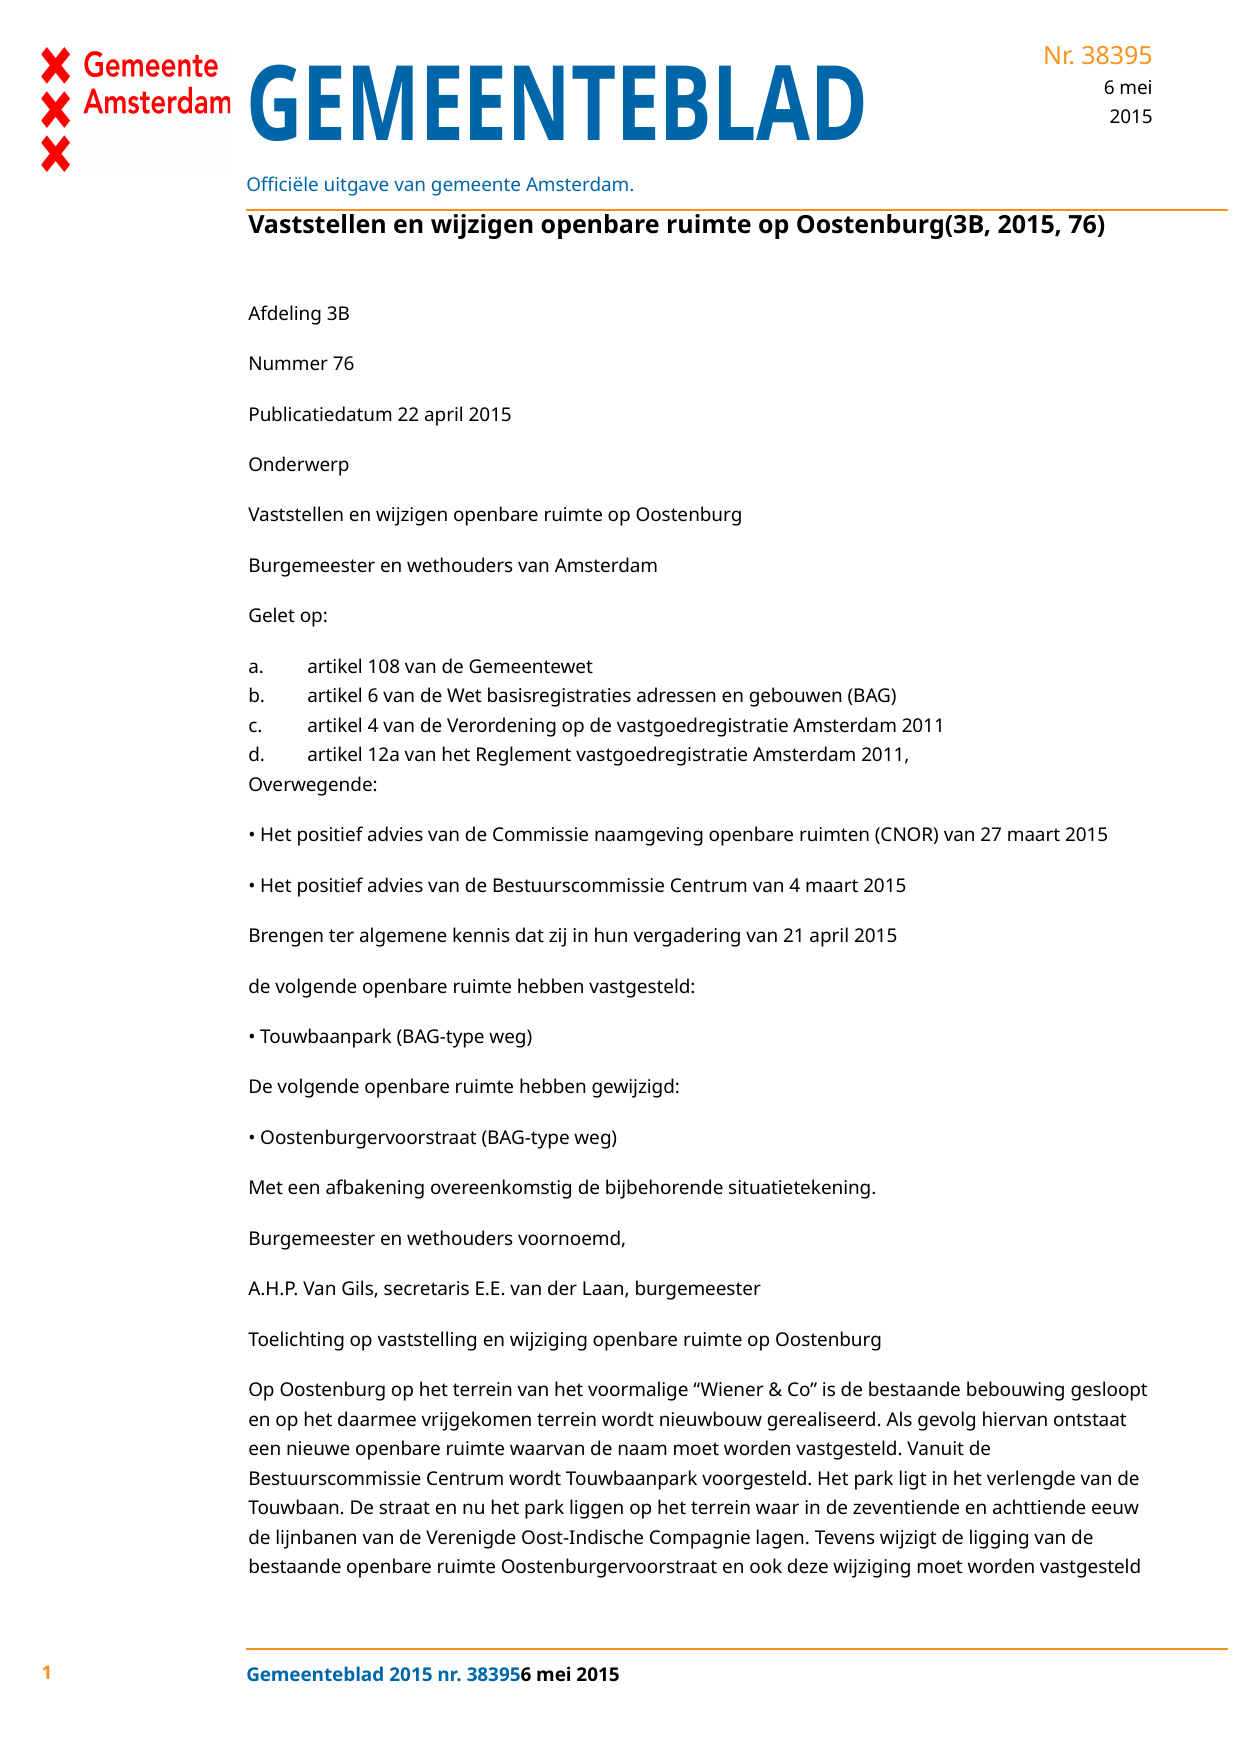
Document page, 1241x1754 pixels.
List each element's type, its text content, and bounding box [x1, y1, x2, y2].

text Toelichting op vaststelling en wijziging openbare ruimte op Oostenburg [248, 1326, 1152, 1351]
text Op Oostenburg op het terrein van het voormalige “Wiener & Co” is de bestaande bebouwing gesloopt en op het daarmee vrijgekomen terrein wordt nieuwbouw gerealiseerd. Als gevolg hiervan ontstaat een nieuwe openbare ruimte waarvan de naam moet worden vastgesteld. Vanuit de Bestuurscommissie Centrum wordt Touwbaanpark voorgesteld. Het park ligt in het verlengde van de Touwbaan. De straat en nu het park liggen op het terrein waar in de zeventiende en achttiende eeuw de lijnbanen van de Verenigde Oost-Indische Compagnie lagen. Tevens wijzigt de ligging van de bestaande openbare ruimte Oostenburgervoorstraat en ook deze wijziging moet worden vastgesteld [248, 1376, 1152, 1579]
text Nummer 76 [248, 350, 1152, 376]
text Brengen ter algemene kennis dat zij in hun vergadering van 21 april 2015 [248, 922, 1152, 948]
text Afdeling 3B [248, 300, 1152, 326]
text • Het positief advies van de Commissie naamgeving openbare ruimten (CNOR) van 27 maart 2015 [248, 822, 1152, 847]
list artikel 4 van de Verordening op de vastgoedregistratie Amsterdam 2011 [248, 712, 1152, 738]
text Publicatiedatum 22 april 2015 [248, 401, 1152, 426]
list artikel 108 van de Gemeentewet [248, 653, 1152, 678]
text Burgemeester en wethouders voornoemd, [248, 1225, 1152, 1251]
text De volgende openbare ruimte hebben gewijzigd: [248, 1074, 1152, 1099]
text Burgemeester en wethouders van Amsterdam [248, 552, 1152, 578]
text Met een afbakening overeenkomstig de bijbehorende situatietekening. [248, 1174, 1152, 1200]
text • Oostenburgervoorstraat (BAG-type weg) [248, 1124, 1152, 1150]
picture [41, 47, 231, 172]
text Onderwerp [248, 451, 1152, 477]
text • Touwbaanpark (BAG-type weg) [248, 1023, 1152, 1049]
text Gelet op: [248, 602, 1152, 628]
list artikel 12a van het Reglement vastgoedregistratie Amsterdam 2011, [248, 742, 1152, 767]
text A.H.P. Van Gils, secretaris E.E. van der Laan, burgemeester [248, 1275, 1152, 1301]
text Overwegende: [248, 771, 1152, 797]
text Vaststellen en wijzigen openbare ruimte op Oostenburg(3B, 2015, 76) [248, 211, 1152, 241]
list artikel 6 van de Wet basisregistraties adressen en gebouwen (BAG) [248, 682, 1152, 708]
text • Het positief advies van de Bestuurscommissie Centrum van 4 maart 2015 [248, 872, 1152, 898]
text Vaststellen en wijzigen openbare ruimte op Oostenburg [248, 502, 1152, 527]
text de volgende openbare ruimte hebben vastgesteld: [248, 973, 1152, 998]
